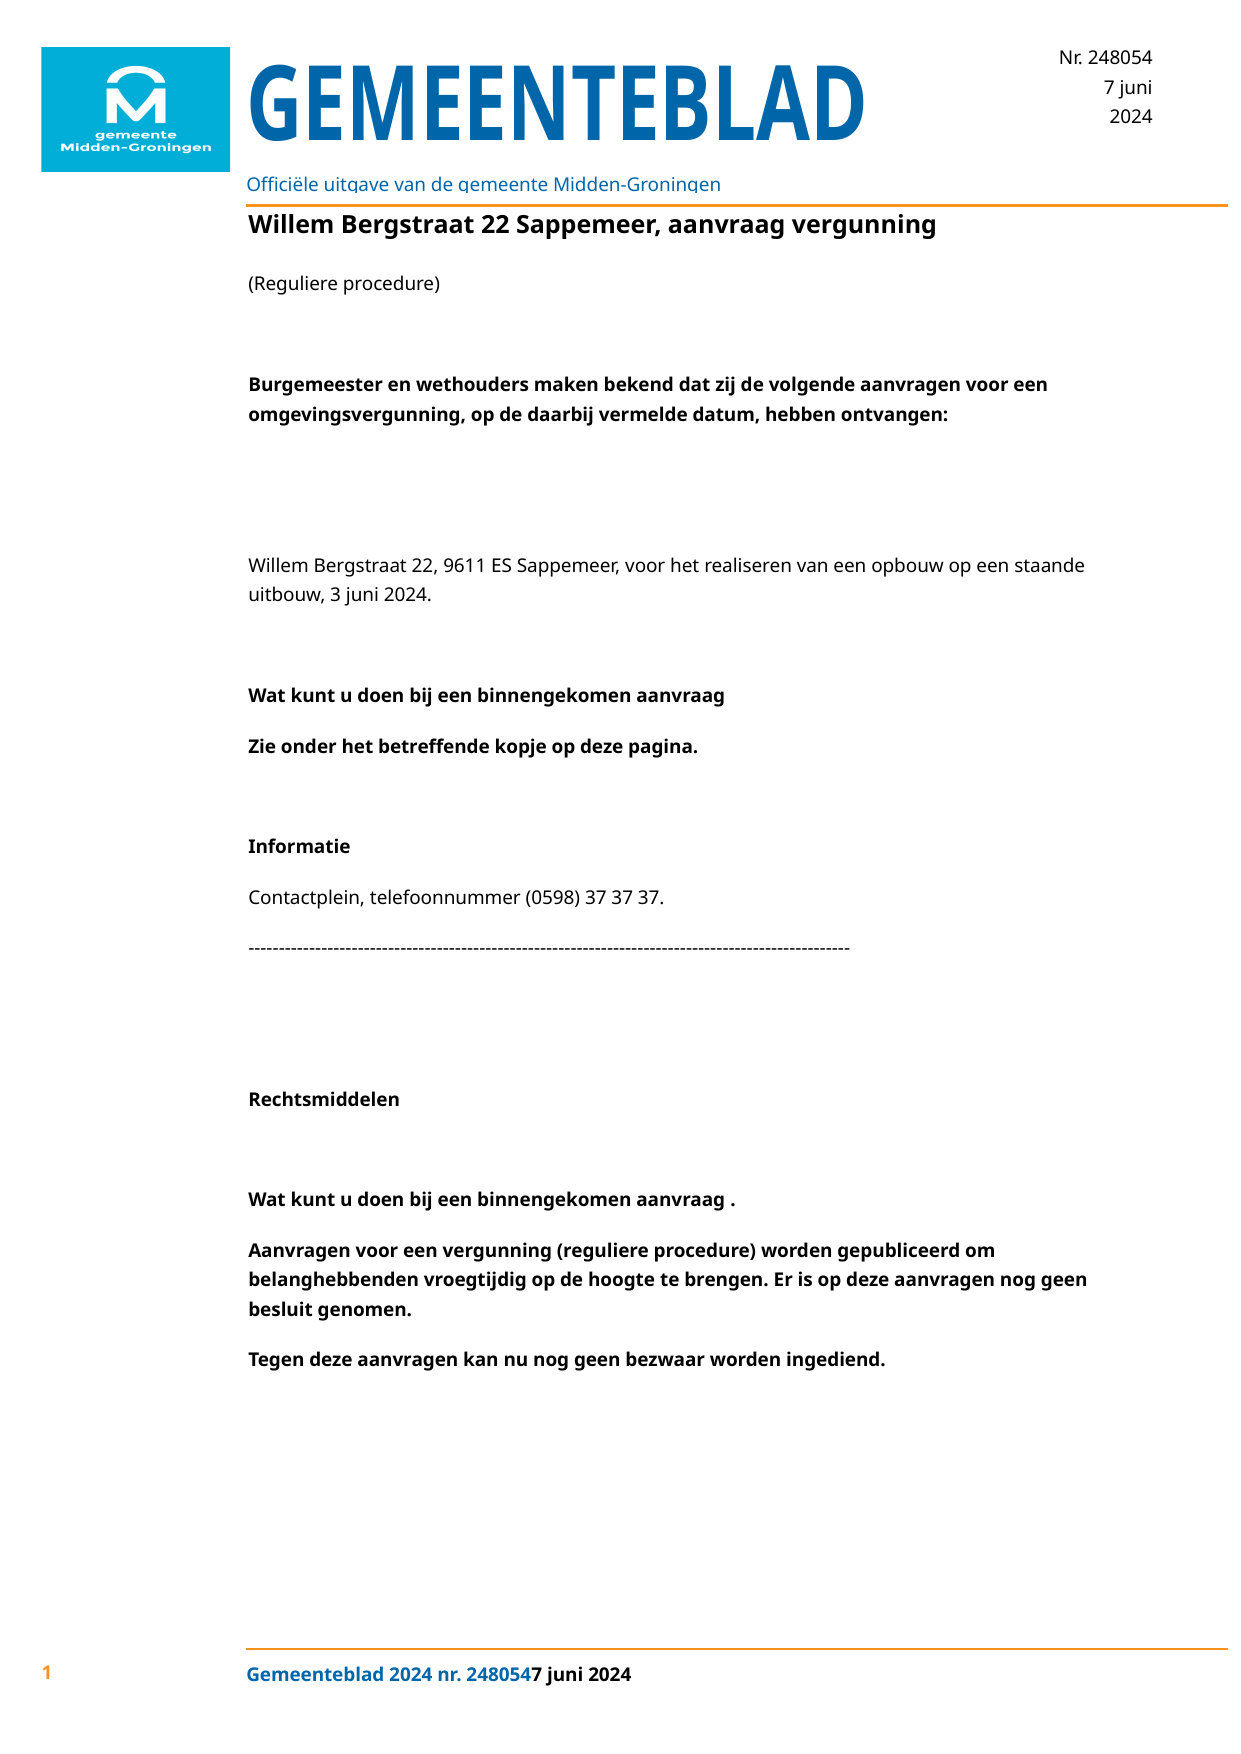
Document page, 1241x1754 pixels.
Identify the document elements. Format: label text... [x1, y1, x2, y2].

text Wat kunt u doen bij een binnengekomen aanvraag [248, 682, 1152, 708]
picture [108, 66, 164, 82]
text Willem Bergstraat 22, 9611 ES Sappemeer, voor het realiseren van een opbouw op een staande uitbouw, 3 juni 2024. [248, 552, 1152, 607]
text --------------------------------------------------------------------------------------------------- [248, 934, 1152, 960]
text Willem Bergstraat 22 Sappemeer, aanvraag vergunning [248, 207, 1152, 241]
text Tegen deze aanvragen kan nu nog geen bezwaar worden ingediend. [248, 1347, 1152, 1372]
text Contactplein, telefoonnummer (0598) 37 37 37. [248, 884, 1152, 910]
picture [107, 89, 165, 122]
text Informatie [248, 834, 1152, 859]
text Aanvragen voor een vergunning (reguliere procedure) worden gepubliceerd om belanghebbenden vroegtijdig op de hoogte te brengen. Er is op deze aanvragen nog geen besluit genomen. [248, 1237, 1152, 1322]
text Zie onder het betreffende kopje op deze pagina. [248, 733, 1152, 758]
text Burgemeester en wethouders maken bekend dat zij de volgende aanvragen voor een omgevingsvergunning, op de daarbij vermelde datum, hebben ontvangen: [248, 371, 1152, 426]
picture [184, 146, 190, 153]
text Wat kunt u doen bij een binnengekomen aanvraag . [248, 1187, 1152, 1212]
text (Reguliere procedure) [248, 270, 1152, 296]
text Rechtsmiddelen [248, 1086, 1152, 1111]
